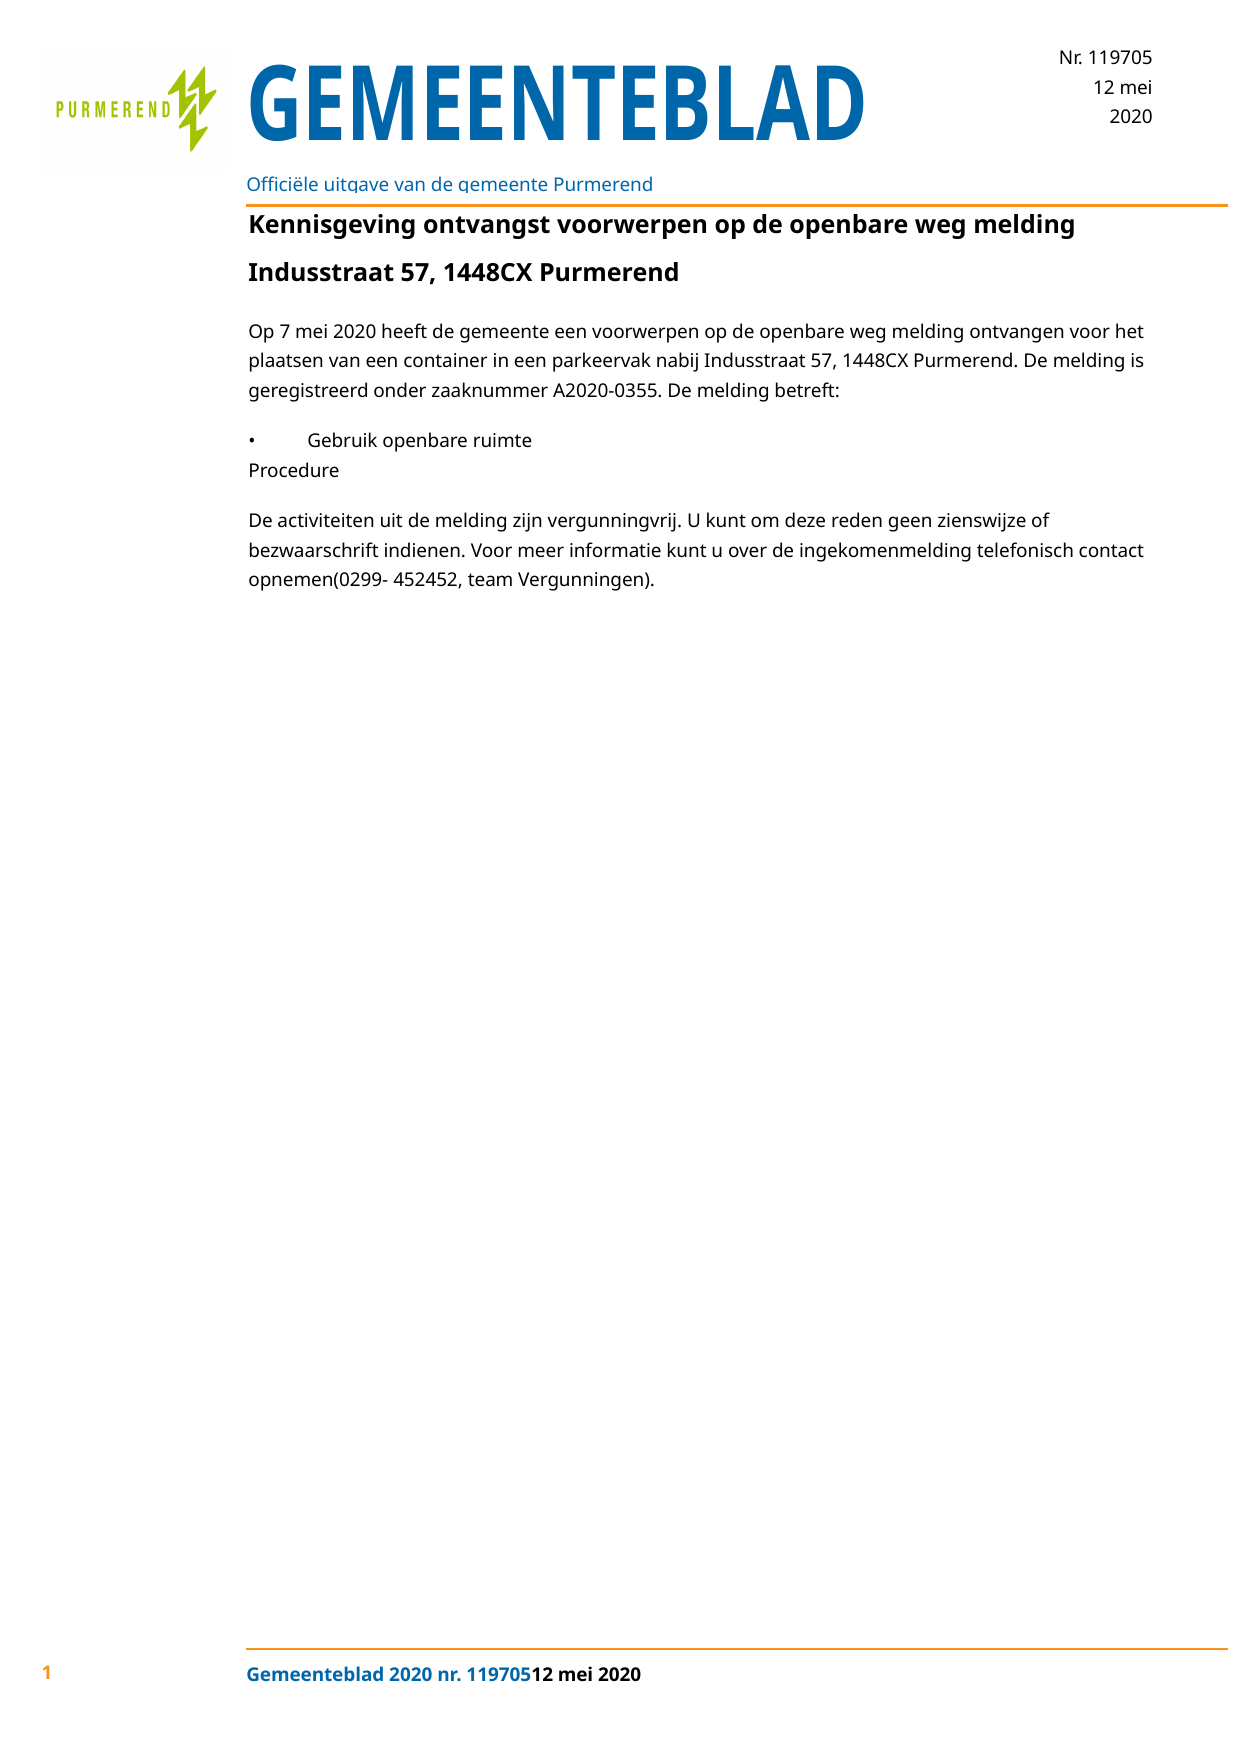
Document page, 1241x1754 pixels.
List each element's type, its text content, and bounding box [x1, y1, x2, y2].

list Gebruik openbare ruimte [248, 427, 1152, 453]
text Kennisgeving ontvangst voorwerpen op de openbare weg melding Indusstraat 57, 1448CX Purmerend [248, 207, 1152, 288]
text Op 7 mei 2020 heeft de gemeente een voorwerpen op de openbare weg melding ontvangen voor het plaatsen van een container in een parkeervak nabij Indusstraat 57, 1448CX Purmerend. De melding is geregistreerd onder zaaknummer A2020-0355. De melding betreft: [248, 318, 1152, 403]
text De activiteiten uit de melding zijn vergunningvrij. U kunt om deze reden geen zienswijze of bezwaarschrift indienen. Voor meer informatie kunt u over de ingekomenmelding telefonisch contact opnemen(0299- 452452, team Vergunningen). [248, 507, 1152, 592]
picture [41, 47, 231, 172]
text Procedure [248, 457, 1152, 483]
